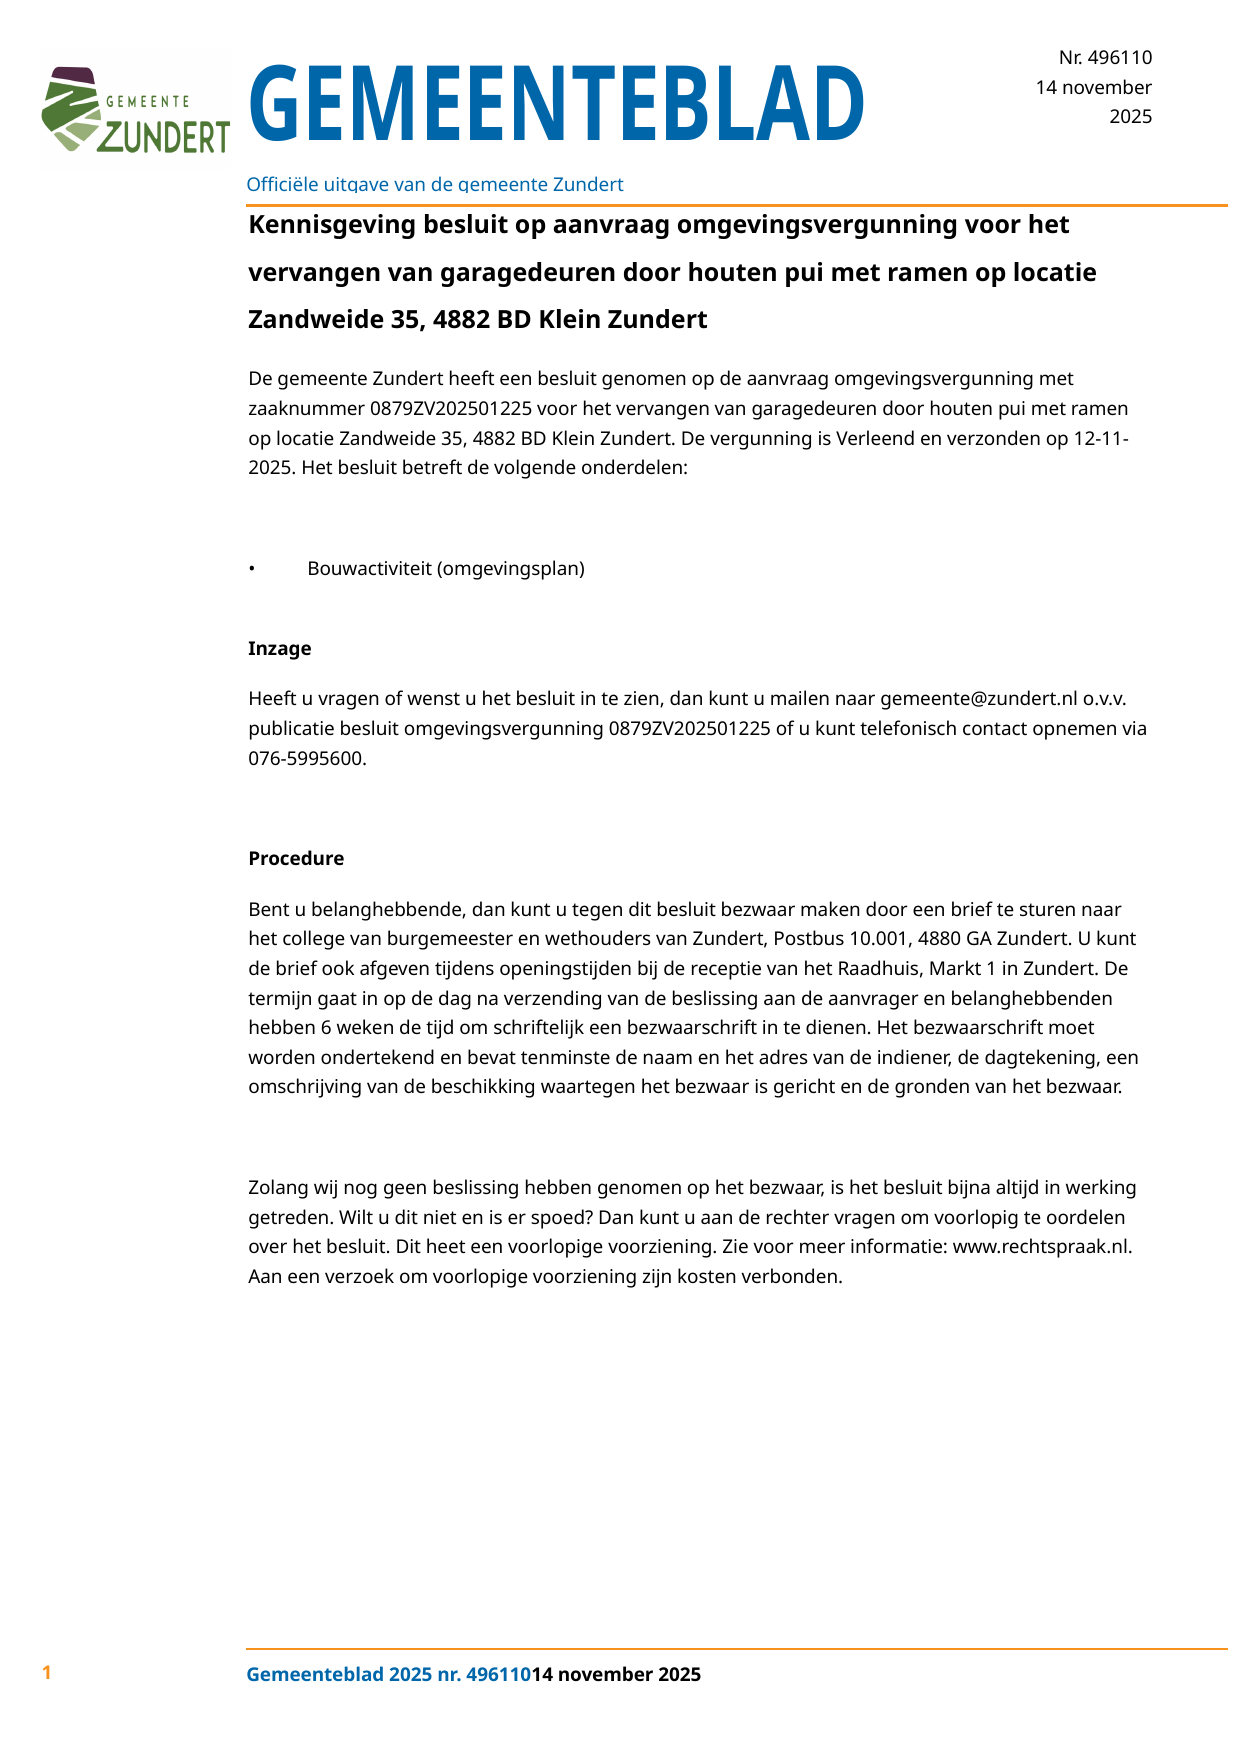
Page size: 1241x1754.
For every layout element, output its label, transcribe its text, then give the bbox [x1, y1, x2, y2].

text Zolang wij nog geen beslissing hebben genomen op het bezwaar, is het besluit bijna altijd in werking getreden. Wilt u dit niet en is er spoed? Dan kunt u aan de rechter vragen om voorlopig te oordelen over het besluit. Dit heet een voorlopige voorziening. Zie voor meer informatie: www.rechtspraak.nl. Aan een verzoek om voorlopige voorziening zijn kosten verbonden. [248, 1174, 1152, 1289]
text Kennisgeving besluit op aanvraag omgevingsvergunning voor het vervangen van garagedeuren door houten pui met ramen op locatie Zandweide 35, 4882 BD Klein Zundert [248, 207, 1152, 336]
text Heeft u vragen of wenst u het besluit in te zien, dan kunt u mailen naar gemeente@zundert.nl o.v.v. publicatie besluit omgevingsvergunning 0879ZV202501225 of u kunt telefonisch contact opnemen via 076-5995600. [248, 686, 1152, 770]
text Bent u belanghebbende, dan kunt u tegen dit besluit bezwaar maken door een brief te sturen naar het college van burgemeester en wethouders van Zundert, Postbus 10.001, 4880 GA Zundert. U kunt de brief ook afgeven tijdens openingstijden bij de receptie van het Raadhuis, Markt 1 in Zundert. De termijn gaat in op de dag na verzending van de beslissing aan de aanvrager en belanghebbenden hebben 6 weken de tijd om schriftelijk een bezwaarschrift in te dienen. Het bezwaarschrift moet worden ondertekend en bevat tenminste de naam en het adres van de indiener, de dagtekening, een omschrijving van de beschikking waartegen het bezwaar is gericht en de gronden van het bezwaar. [248, 896, 1152, 1099]
picture [41, 47, 231, 172]
text De gemeente Zundert heeft een besluit genomen op de aanvraag omgevingsvergunning met zaaknummer 0879ZV202501225 voor het vervangen van garagedeuren door houten pui met ramen op locatie Zandweide 35, 4882 BD Klein Zundert. De vergunning is Verleend en verzonden op 12-11-2025. Het besluit betreft de volgende onderdelen: [248, 366, 1152, 480]
list Bouwactiviteit (omgevingsplan) [248, 555, 1152, 581]
text Inzage [248, 635, 1152, 661]
text Procedure [248, 846, 1152, 871]
